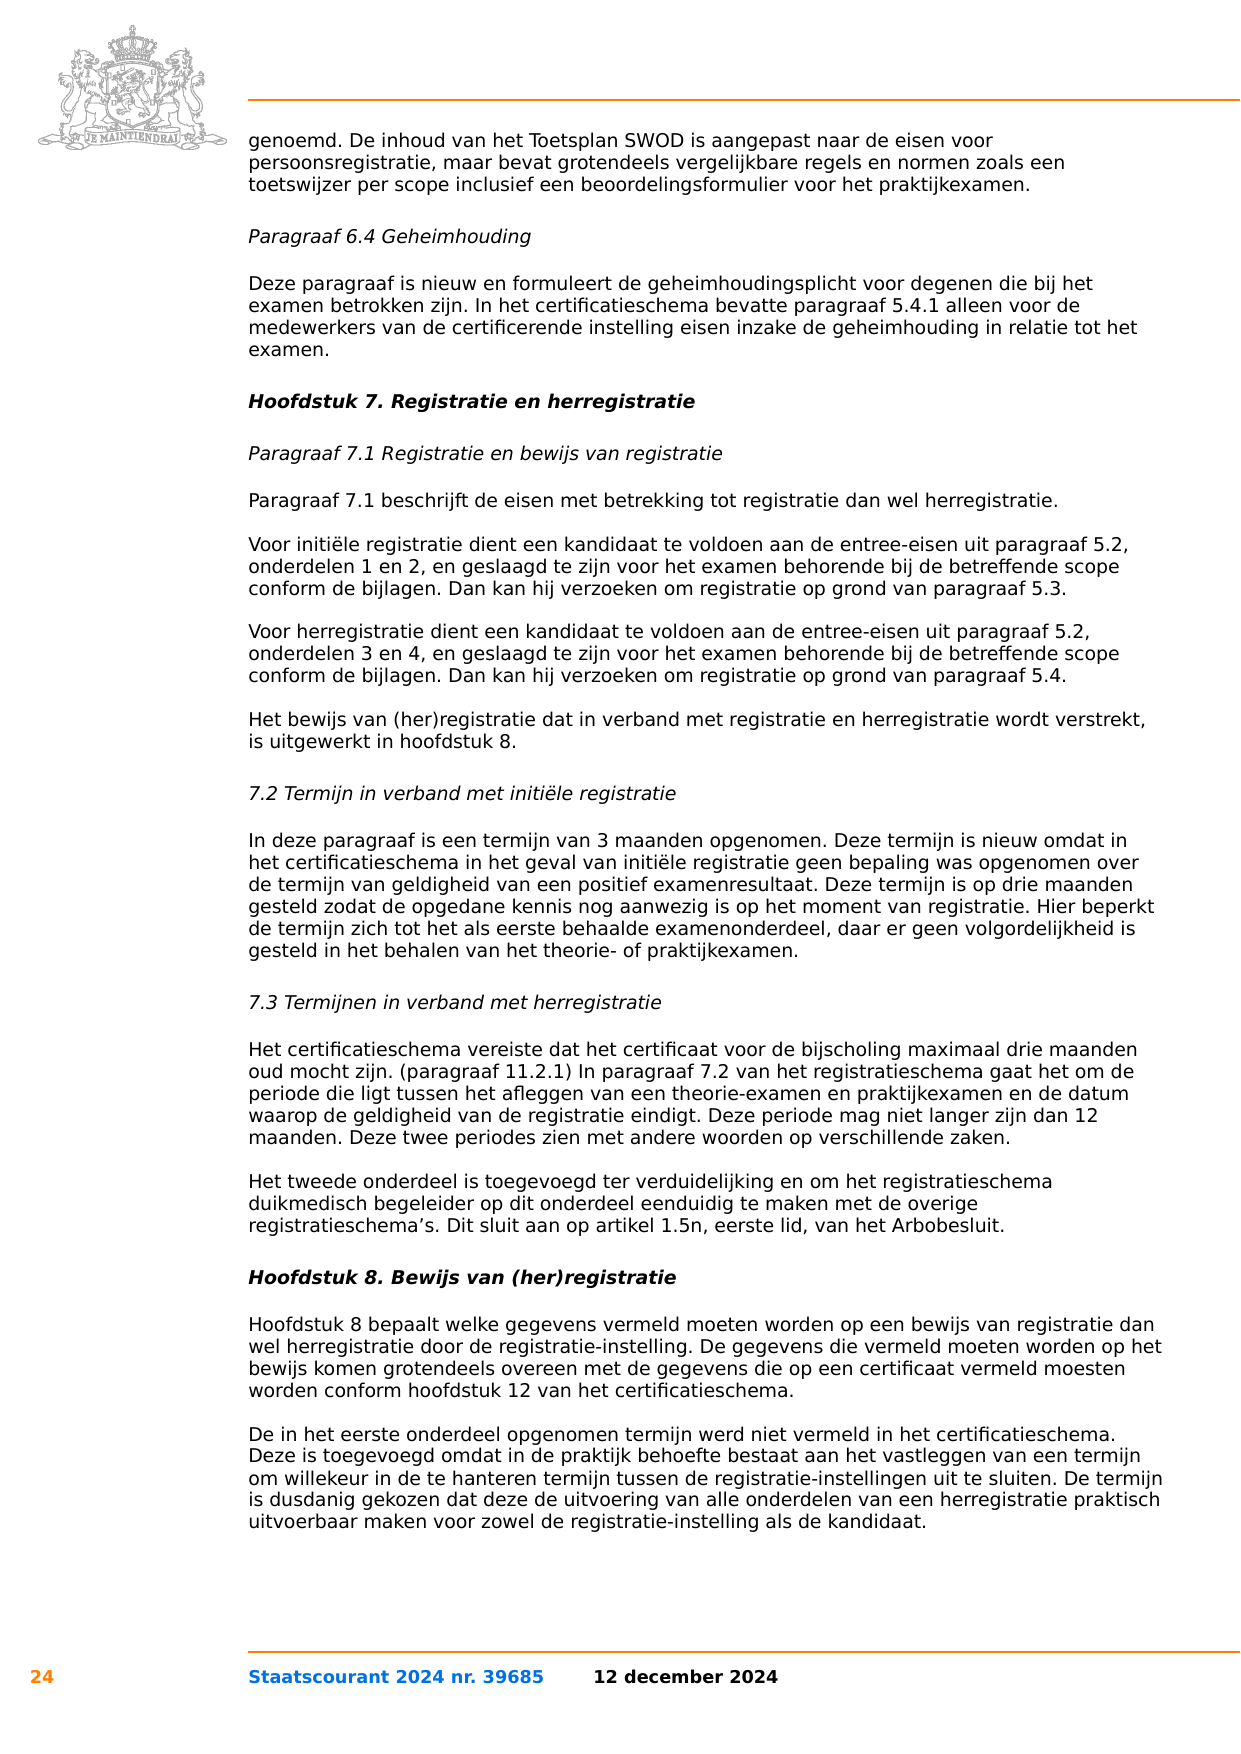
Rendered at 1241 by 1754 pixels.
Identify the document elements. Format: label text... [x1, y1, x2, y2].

text Voor herregistratie dient een kandidaat te voldoen aan de entree-eisen uit paragraaf 5.2, onderdelen 3 en 4, en geslaagd te zijn voor het examen behorende bij de betreffende scope conform de bijlagen. Dan kan hij verzoeken om registratie op grond van paragraaf 5.4. [248, 621, 1163, 687]
text Het certificatieschema vereiste dat het certificaat voor de bijscholing maximaal drie maanden oud mocht zijn. (paragraaf 11.2.1) In paragraaf 7.2 van het registratieschema gaat het om de periode die ligt tussen het afleggen van een theorie-examen en praktijkexamen en de datum waarop de geldigheid van de registratie eindigt. Deze periode mag niet langer zijn dan 12 maanden. Deze twee periodes zien met andere woorden op verschillende zaken. [248, 1039, 1163, 1149]
subtitle Hoofdstuk 8. Bewijs van (her)registratie [248, 1267, 1163, 1289]
text Het bewijs van (her)registratie dat in verband met registratie en herregistratie wordt verstrekt, is uitgewerkt in hoofdstuk 8. [248, 709, 1163, 753]
text Hoofdstuk 8 bepaalt welke gegevens vermeld moeten worden op een bewijs van registratie dan wel herregistratie door de registratie-instelling. De gegevens die vermeld moeten worden op het bewijs komen grotendeels overeen met de gegevens die op een certificaat vermeld moesten worden conform hoofdstuk 12 van het certificatieschema. [248, 1314, 1163, 1402]
text In deze paragraaf is een termijn van 3 maanden opgenomen. Deze termijn is nieuw omdat in het certificatieschema in het geval van initiële registratie geen bepaling was opgenomen over de termijn van geldigheid van een positief examenresultaat. Deze termijn is op drie maanden gesteld zodat de opgedane kennis nog aanwezig is op het moment van registratie. Hier beperkt de termijn zich tot het als eerste behaalde examenonderdeel, daar er geen volgordelijkheid is gesteld in het behalen van het theorie- of praktijkexamen. [248, 830, 1163, 962]
text genoemd. De inhoud van het Toetsplan SWOD is aangepast naar de eisen voor persoonsregistratie, maar bevat grotendeels vergelijkbare regels en normen zoals een toetswijzer per scope inclusief een beoordelingsformulier voor het praktijkexamen. [248, 130, 1163, 196]
subtitle Paragraaf 6.4 Geheimhouding [248, 226, 1163, 248]
picture [38, 25, 227, 150]
text Paragraaf 7.1 beschrijft de eisen met betrekking tot registratie dan wel herregistratie. [248, 490, 1163, 512]
text Het tweede onderdeel is toegevoegd ter verduidelijking en om het registratieschema duikmedisch begeleider op dit onderdeel eenduidig te maken met de overige registratieschema’s. Dit sluit aan op artikel 1.5n, eerste lid, van het Arbobesluit. [248, 1171, 1163, 1237]
text Voor initiële registratie dient een kandidaat te voldoen aan de entree-eisen uit paragraaf 5.2, onderdelen 1 en 2, en geslaagd te zijn voor het examen behorende bij de betreffende scope conform de bijlagen. Dan kan hij verzoeken om registratie op grond van paragraaf 5.3. [248, 533, 1163, 599]
subtitle Paragraaf 7.1 Registratie en bewijs van registratie [248, 443, 1163, 465]
subtitle Hoofdstuk 7. Registratie en herregistratie [248, 391, 1163, 413]
text Deze paragraaf is nieuw en formuleert de geheimhoudingsplicht voor degenen die bij het examen betrokken zijn. In het certificatieschema bevatte paragraaf 5.4.1 alleen voor de medewerkers van de certificerende instelling eisen inzake de geheimhouding in relatie tot het examen. [248, 273, 1163, 361]
subtitle 7.3 Termijnen in verband met herregistratie [248, 992, 1163, 1014]
subtitle 7.2 Termijn in verband met initiële registratie [248, 783, 1163, 805]
text De in het eerste onderdeel opgenomen termijn werd niet vermeld in het certificatieschema. Deze is toegevoegd omdat in de praktijk behoefte bestaat aan het vastleggen van een termijn om willekeur in de te hanteren termijn tussen de registratie-instellingen uit te sluiten. De termijn is dusdanig gekozen dat deze de uitvoering van alle onderdelen van een herregistratie praktisch uitvoerbaar maken voor zowel de registratie-instelling als de kandidaat. [248, 1423, 1163, 1533]
